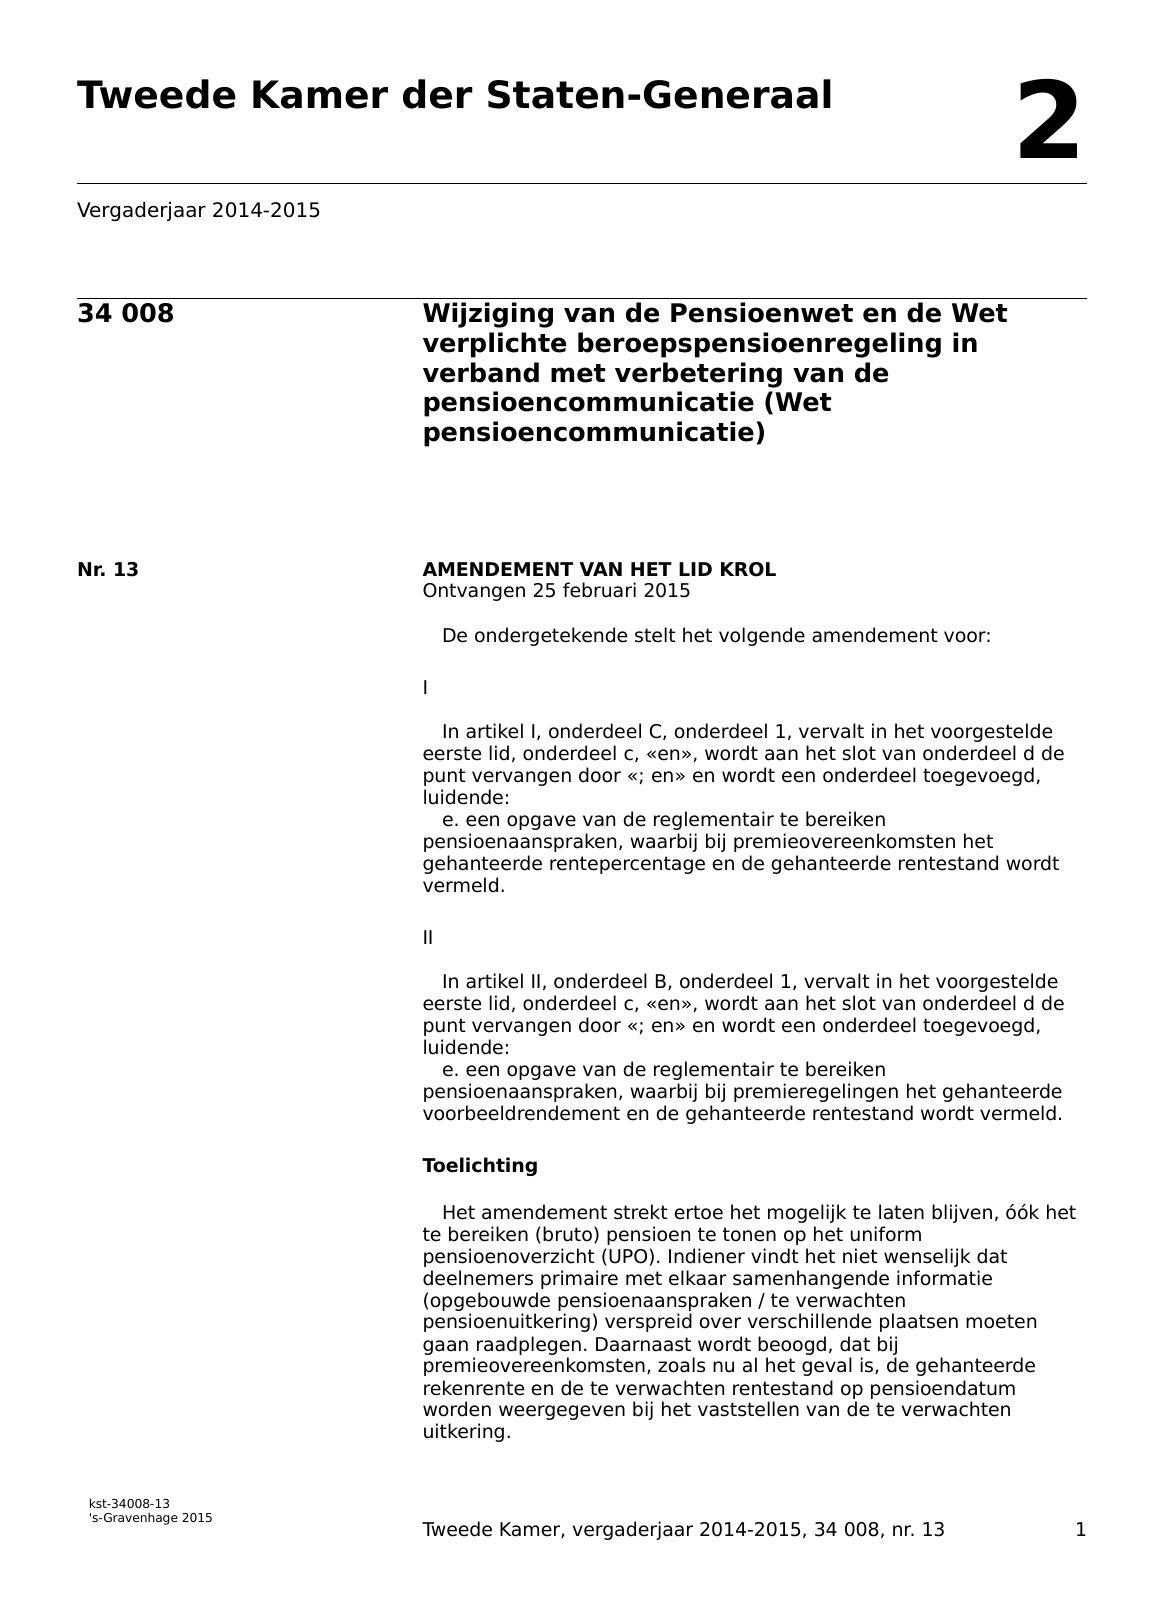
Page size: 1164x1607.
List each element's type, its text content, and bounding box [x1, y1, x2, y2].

subtitle Nr. 13 AMENDEMENT VAN HET LID KROL [77, 558, 1087, 580]
subtitle 34 008 Wijziging van de Pensioenwet en de Wet verplichte beroepspensioenregeling in verband met verbetering van de pensioencommunicatie (Wet pensioencommunicatie) [77, 299, 1087, 447]
text De ondergetekende stelt het volgende amendement voor: [422, 624, 1087, 647]
table_cell Vergaderjaar 2014-2015 [77, 184, 1087, 298]
text kst-34008-13 [88, 1497, 323, 1511]
table_header 2 [886, 59, 1087, 183]
subtitle Toelichting [422, 1154, 1087, 1177]
table_header Tweede Kamer der Staten-Generaal [77, 59, 886, 183]
text e. een opgave van de reglementair te bereiken pensioenaanspraken, waarbij bij premieregelingen het gehanteerde voorbeeldrendement en de gehanteerde rentestand wordt vermeld. [422, 1059, 1087, 1124]
text Ontvangen 25 februari 2015 [422, 580, 1087, 602]
text 's-Gravenhage 2015 [88, 1511, 323, 1525]
text Het amendement strekt ertoe het mogelijk te laten blijven, óók het te bereiken (bruto) pensioen te tonen op het uniform pensioenoverzicht (UPO). Indiener vindt het niet wenselijk dat deelnemers primaire met elkaar samenhangende informatie (opgebouwde pensioenaanspraken / te verwachten pensioenuitkering) verspreid over verschillende plaatsen moeten gaan raadplegen. Daarnaast wordt beoogd, dat bij premieovereenkomsten, zoals nu al het geval is, de gehanteerde rekenrente en de te verwachten rentestand op pensioendatum worden weergegeven bij het vaststellen van de te verwachten uitkering. [422, 1202, 1087, 1443]
text In artikel II, onderdeel B, onderdeel 1, vervalt in het voorgestelde eerste lid, onderdeel c, «en», wordt aan het slot van onderdeel d de punt vervangen door «; en» en wordt een onderdeel toegevoegd, luidende: [422, 971, 1087, 1059]
subtitle I [422, 677, 1087, 698]
text e. een opgave van de reglementair te bereiken pensioenaanspraken, waarbij bij premieovereenkomsten het gehanteerde rentepercentage en de gehanteerde rentestand wordt vermeld. [422, 809, 1087, 897]
subtitle II [422, 927, 1087, 948]
text In artikel I, onderdeel C, onderdeel 1, vervalt in het voorgestelde eerste lid, onderdeel c, «en», wordt aan het slot van onderdeel d de punt vervangen door «; en» en wordt een onderdeel toegevoegd, luidende: [422, 721, 1087, 809]
